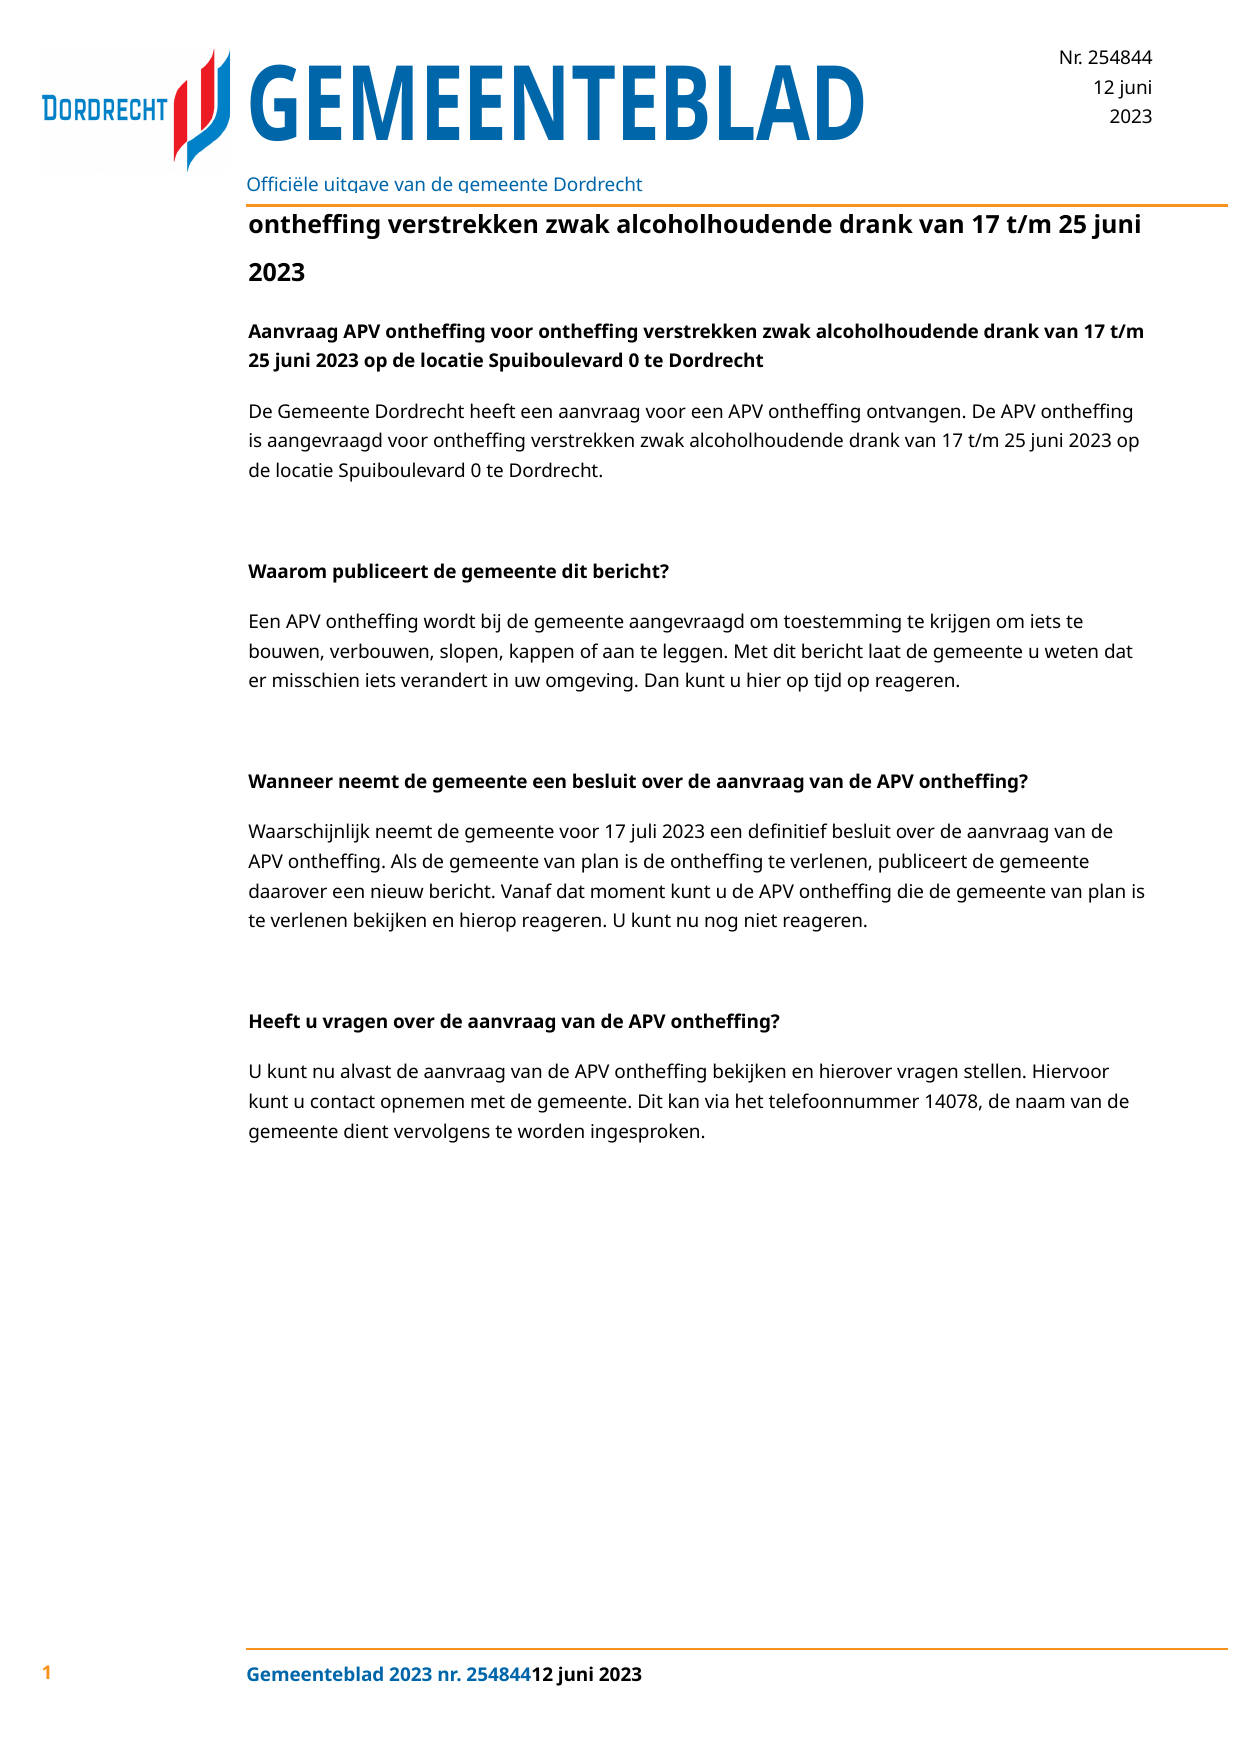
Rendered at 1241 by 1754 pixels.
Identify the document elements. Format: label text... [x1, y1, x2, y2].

text U kunt nu alvast de aanvraag van de APV ontheffing bekijken en hierover vragen stellen. Hiervoor kunt u contact opnemen met de gemeente. Dit kan via het telefoonnummer 14078, de naam van de gemeente dient vervolgens te worden ingesproken. [248, 1059, 1152, 1144]
text Waarom publiceert de gemeente dit bericht? [248, 558, 1152, 584]
text Een APV ontheffing wordt bij de gemeente aangevraagd om toestemming te krijgen om iets te bouwen, verbouwen, slopen, kappen of aan te leggen. Met dit bericht laat de gemeente u weten dat er misschien iets verandert in uw omgeving. Dan kunt u hier op tijd op reageren. [248, 608, 1152, 693]
text ontheffing verstrekken zwak alcoholhoudende drank van 17 t/m 25 juni 2023 [248, 207, 1152, 288]
picture [41, 47, 231, 172]
text Aanvraag APV ontheffing voor ontheffing verstrekken zwak alcoholhoudende drank van 17 t/m 25 juni 2023 op de locatie Spuiboulevard 0 te Dordrecht [248, 318, 1152, 373]
text Heeft u vragen over de aanvraag van de APV ontheffing? [248, 1008, 1152, 1034]
text De Gemeente Dordrecht heeft een aanvraag voor een APV ontheffing ontvangen. De APV ontheffing is aangevraagd voor ontheffing verstrekken zwak alcoholhoudende drank van 17 t/m 25 juni 2023 op de locatie Spuiboulevard 0 te Dordrecht. [248, 398, 1152, 483]
text Wanneer neemt de gemeente een besluit over de aanvraag van de APV ontheffing? [248, 768, 1152, 794]
text Waarschijnlijk neemt de gemeente voor 17 juli 2023 een definitief besluit over de aanvraag van de APV ontheffing. Als de gemeente van plan is de ontheffing te verlenen, publiceert de gemeente daarover een nieuw bericht. Vanaf dat moment kunt u de APV ontheffing die de gemeente van plan is te verlenen bekijken en hierop reageren. U kunt nu nog niet reageren. [248, 819, 1152, 933]
